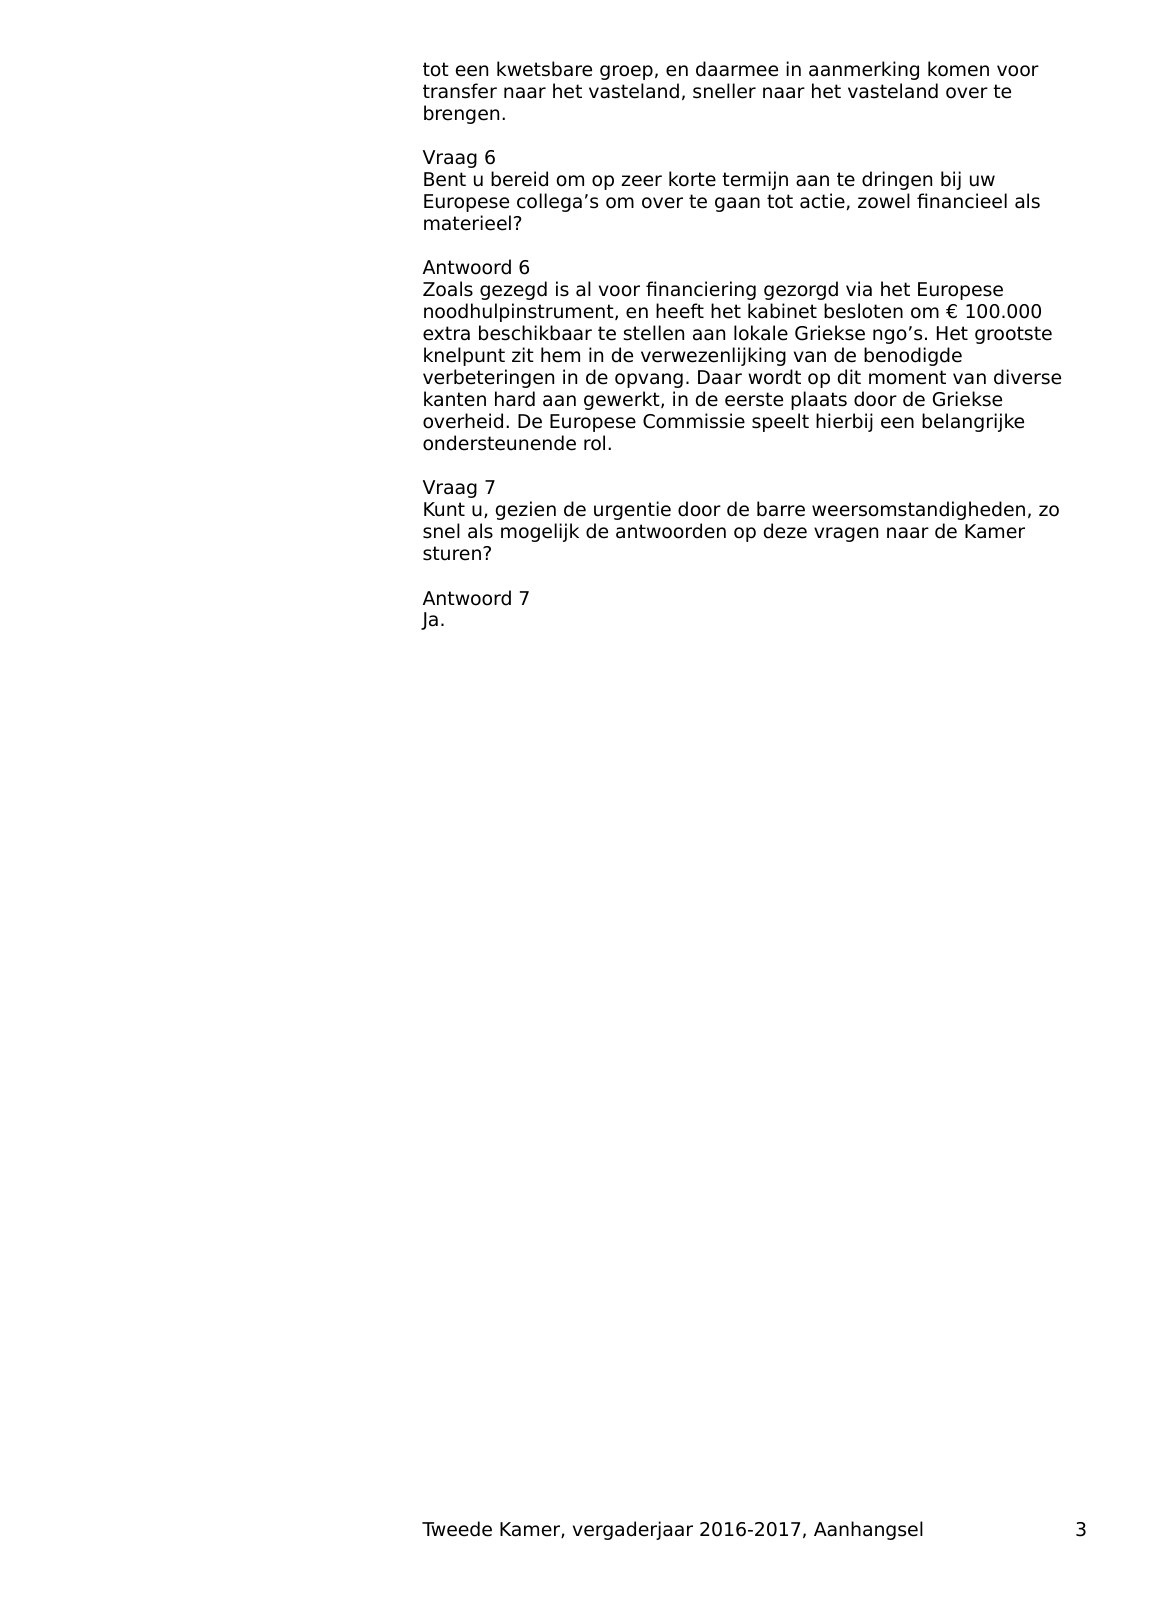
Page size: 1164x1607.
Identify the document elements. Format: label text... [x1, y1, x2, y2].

text Ja. [422, 609, 1087, 631]
text Bent u bereid om op zeer korte termijn aan te dringen bij uw Europese collega’s om over te gaan tot actie, zowel financieel als materieel? [422, 169, 1087, 235]
text Zoals gezegd is al voor financiering gezorgd via het Europese noodhulpinstrument, en heeft het kabinet besloten om € 100.000 extra beschikbaar te stellen aan lokale Griekse ngo’s. Het grootste knelpunt zit hem in de verwezenlijking van de benodigde verbeteringen in de opvang. Daar wordt op dit moment van diverse kanten hard aan gewerkt, in de eerste plaats door de Griekse overheid. De Europese Commissie speelt hierbij een belangrijke ondersteunende rol. [422, 279, 1087, 455]
text Antwoord 6 [422, 257, 1087, 279]
text Vraag 7 [422, 477, 1087, 499]
text tot een kwetsbare groep, en daarmee in aanmerking komen voor transfer naar het vasteland, sneller naar het vasteland over te brengen. [422, 59, 1087, 125]
text Vraag 6 [422, 147, 1087, 169]
text Antwoord 7 [422, 587, 1087, 609]
text Kunt u, gezien de urgentie door de barre weersomstandigheden, zo snel als mogelijk de antwoorden op deze vragen naar de Kamer sturen? [422, 499, 1087, 565]
